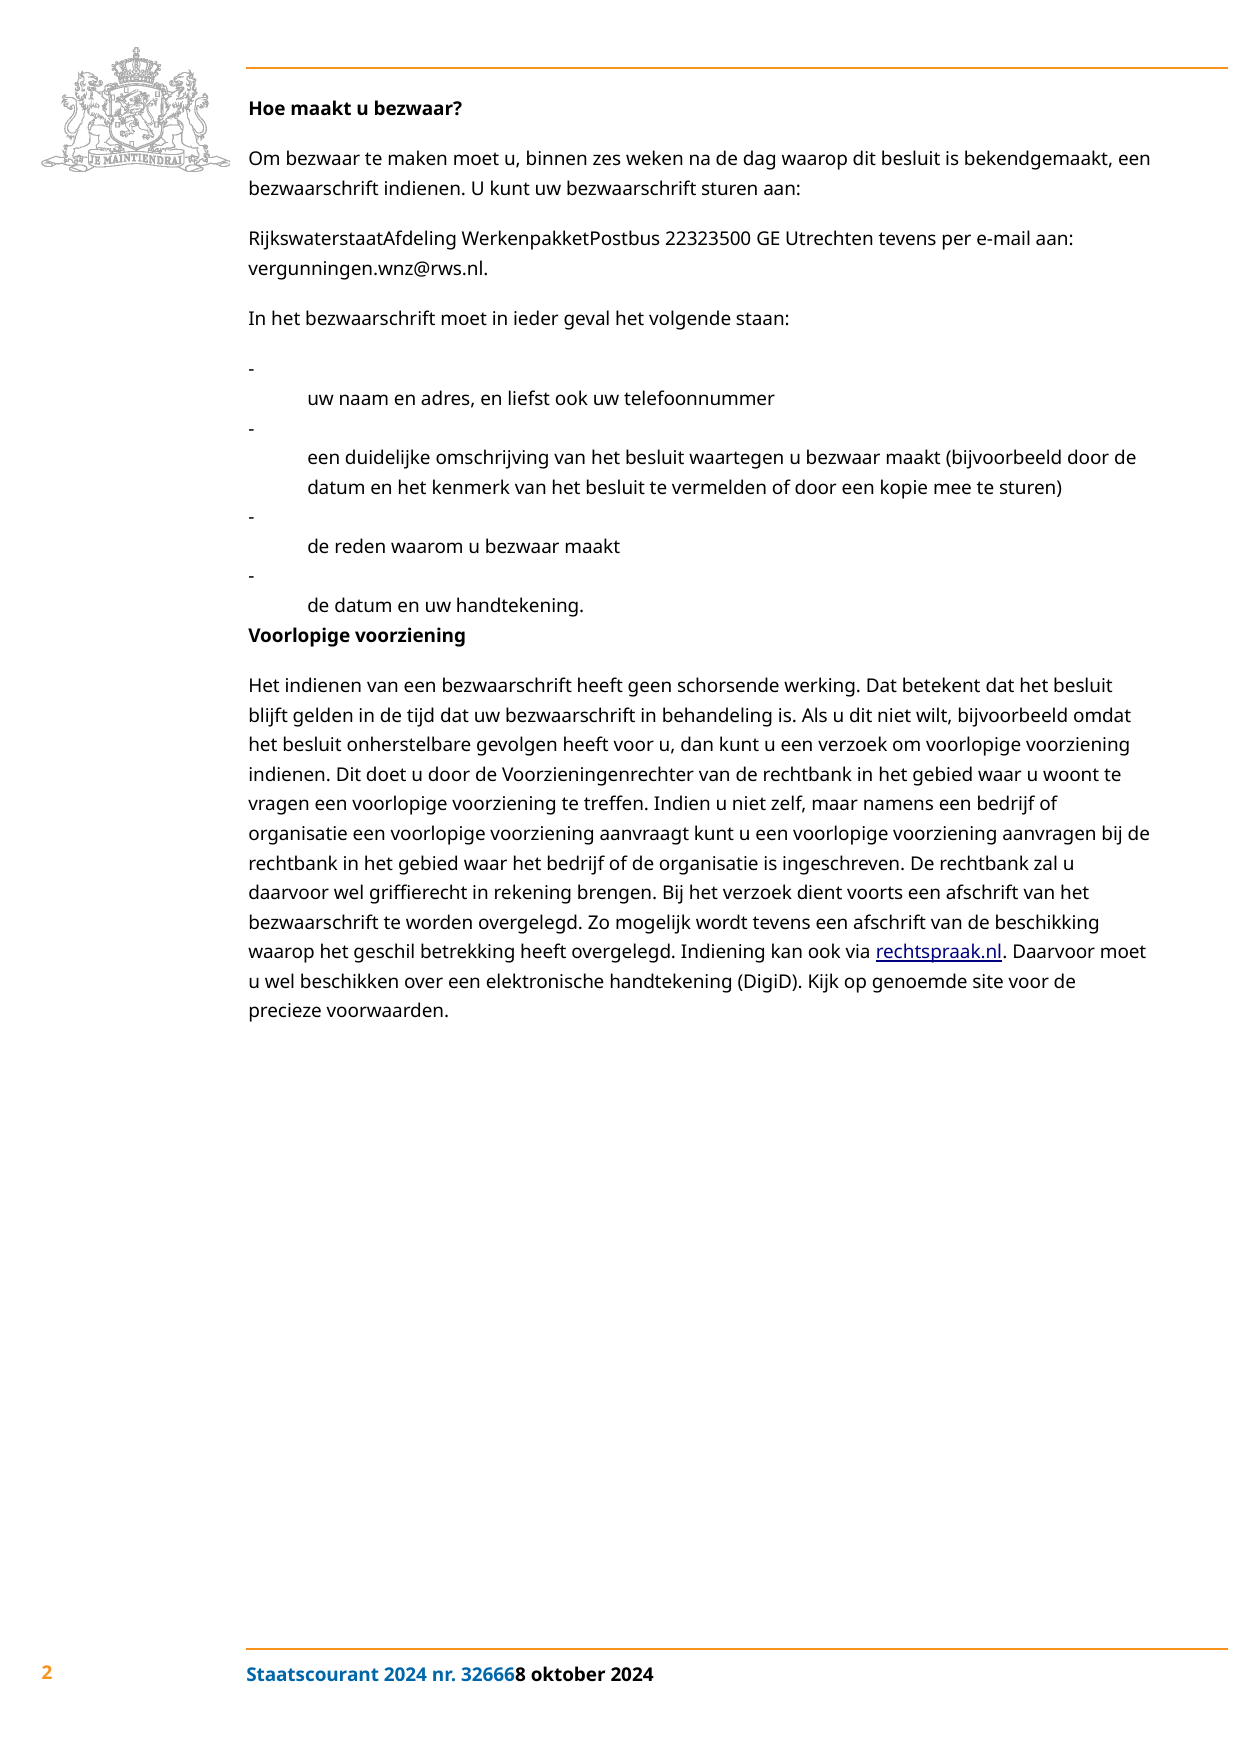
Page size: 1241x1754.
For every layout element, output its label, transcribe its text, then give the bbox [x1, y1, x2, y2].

picture [41, 47, 231, 172]
list uw naam en adres, en liefst ook uw telefoonnummer [248, 385, 1152, 411]
list de reden waarom u bezwaar maakt [248, 533, 1152, 559]
text Om bezwaar te maken moet u, binnen zes weken na de dag waarop dit besluit is bekendgemaakt, een bezwaarschrift indienen. U kunt uw bezwaarschrift sturen aan: [248, 145, 1152, 201]
text In het bezwaarschrift moet in ieder geval het volgende staan: [248, 305, 1152, 331]
text Het indienen van een bezwaarschrift heeft geen schorsende werking. Dat betekent dat het besluit blijft gelden in de tijd dat uw bezwaarschrift in behandeling is. Als u dit niet wilt, bijvoorbeeld omdat het besluit onherstelbare gevolgen heeft voor u, dan kunt u een verzoek om voorlopige voorziening indienen. Dit doet u door de Voorzieningenrechter van de rechtbank in het gebied waar u woont te vragen een voorlopige voorziening te treffen. Indien u niet zelf, maar namens een bedrijf of organisatie een voorlopige voorziening aanvraagt kunt u een voorlopige voorziening aanvragen bij de rechtbank in het gebied waar het bedrijf of de organisatie is ingeschreven. De rechtbank zal u daarvoor wel griffierecht in rekening brengen. Bij het verzoek dient voorts een afschrift van het bezwaarschrift te worden overgelegd. Zo mogelijk wordt tevens een afschrift van de beschikking waarop het geschil betrekking heeft overgelegd. Indiening kan ook via rechtspraak.nl. Daarvoor moet u wel beschikken over een elektronische handtekening (DigiD). Kijk op genoemde site voor de precieze voorwaarden. [248, 672, 1152, 1023]
text RijkswaterstaatAfdeling WerkenpakketPostbus 22323500 GE Utrechten tevens per e-mail aan: vergunningen.wnz@rws.nl. [248, 225, 1152, 281]
list de datum en uw handtekening. [248, 592, 1152, 618]
text Hoe maakt u bezwaar? [248, 95, 1152, 121]
list een duidelijke omschrijving van het besluit waartegen u bezwaar maakt (bijvoorbeeld door de datum en het kenmerk van het besluit te vermelden of door een kopie mee te sturen) [248, 444, 1152, 500]
text Voorlopige voorziening [248, 622, 1152, 648]
